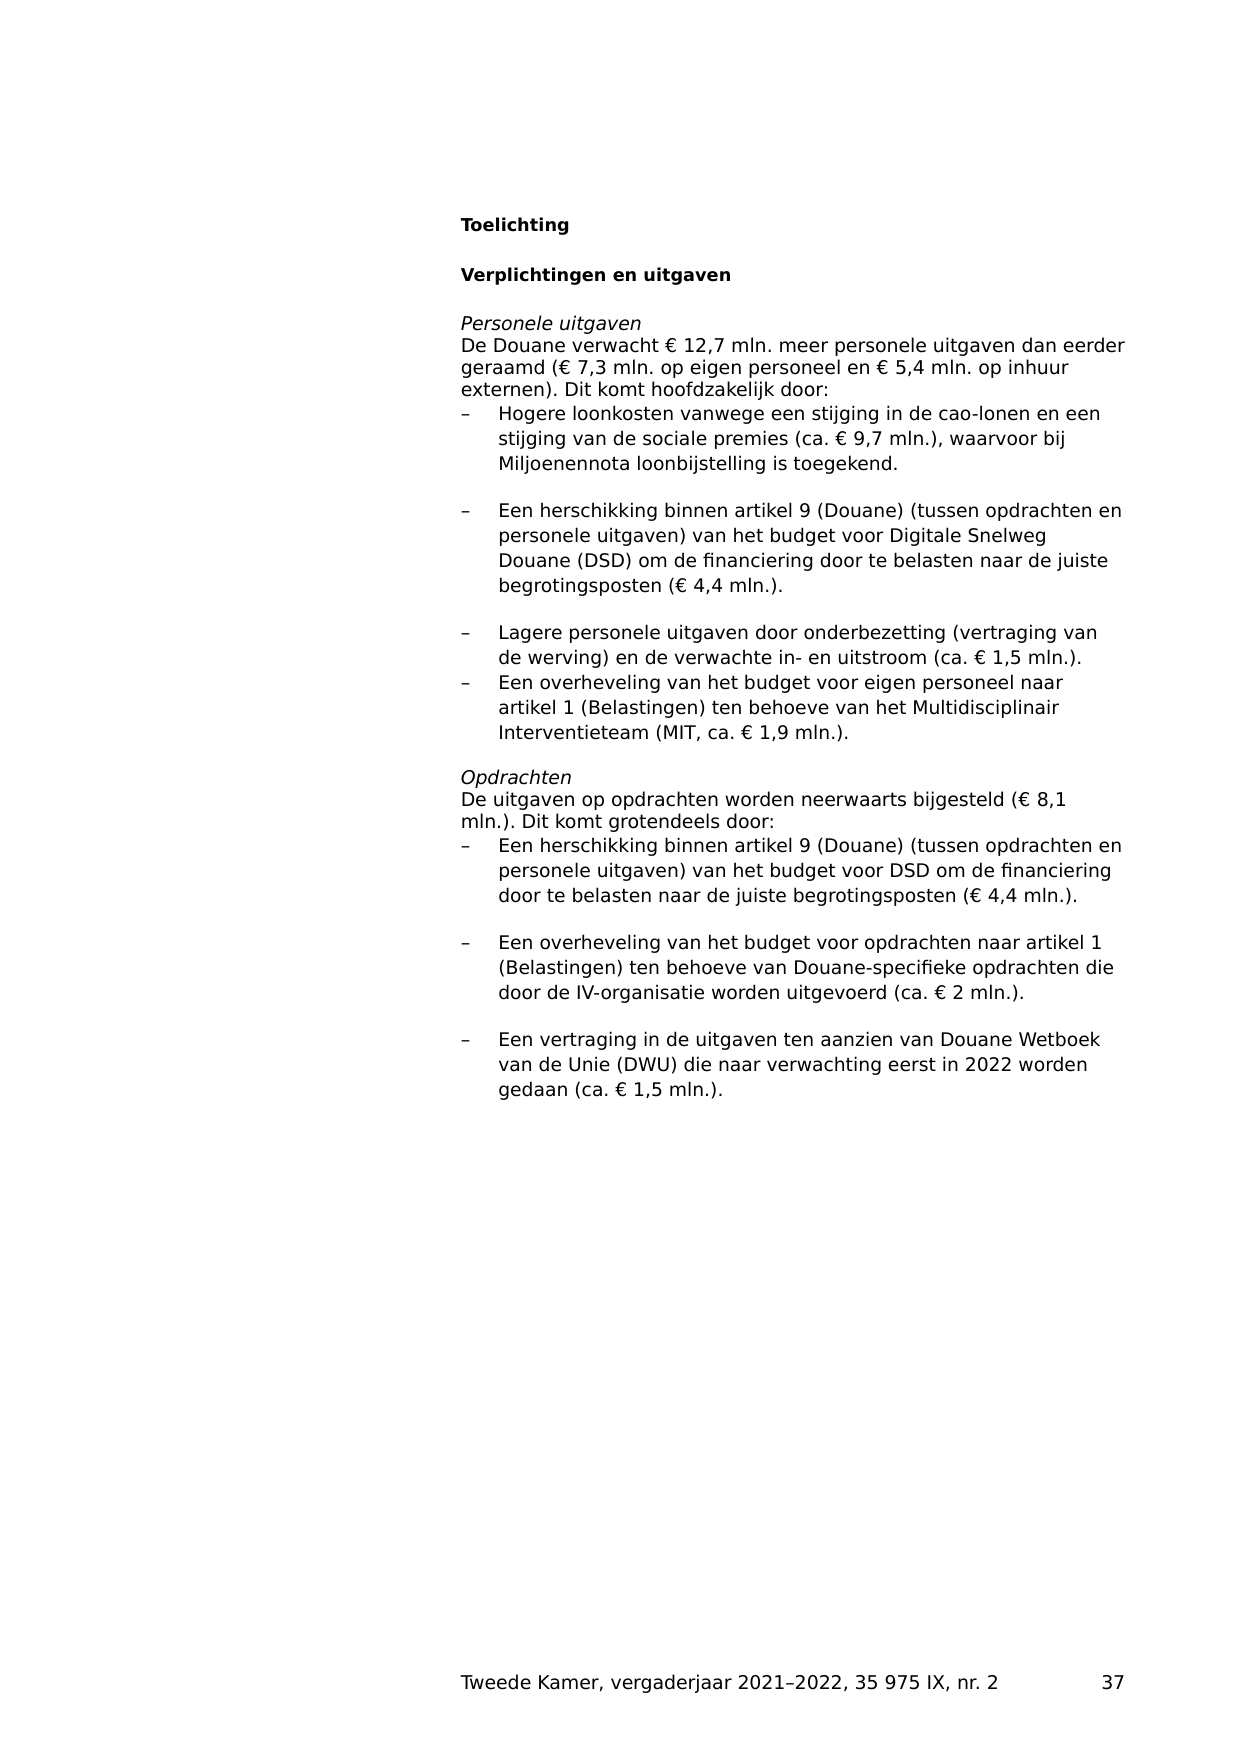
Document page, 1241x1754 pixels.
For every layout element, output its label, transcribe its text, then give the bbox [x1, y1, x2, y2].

list Een vertraging in de uitgaven ten aanzien van Douane Wetboek van de Unie (DWU) die naar verwachting eerst in 2022 worden gedaan (ca. € 1,5 mln.). [461, 1026, 1125, 1101]
text De Douane verwacht € 12,7 mln. meer personele uitgaven dan eerder geraamd (€ 7,3 mln. op eigen personeel en € 5,4 mln. op inhuur externen). Dit komt hoofdzakelijk door: [461, 335, 1125, 401]
list Een overheveling van het budget voor opdrachten naar artikel 1 (Belastingen) ten behoeve van Douane-specifieke opdrachten die door de IV-organisatie worden uitgevoerd (ca. € 2 mln.). [461, 929, 1125, 1004]
text Toelichting [461, 213, 1125, 236]
text Verplichtingen en uitgaven [461, 263, 1125, 286]
list Lagere personele uitgaven door onderbezetting (vertraging van de werving) en de verwachte in- en uitstroom (ca. € 1,5 mln.). [461, 619, 1125, 669]
list Een herschikking binnen artikel 9 (Douane) (tussen opdrachten en personele uitgaven) van het budget voor DSD om de financiering door te belasten naar de juiste begrotingsposten (€ 4,4 mln.). [461, 832, 1125, 907]
list Hogere loonkosten vanwege een stijging in de cao-lonen en een stijging van de sociale premies (ca. € 9,7 mln.), waarvoor bij Miljoenennota loonbijstelling is toegekend. [461, 401, 1125, 476]
list Een herschikking binnen artikel 9 (Douane) (tussen opdrachten en personele uitgaven) van het budget voor Digitale Snelweg Douane (DSD) om de financiering door te belasten naar de juiste begrotingsposten (€ 4,4 mln.). [461, 498, 1125, 598]
list Een overheveling van het budget voor eigen personeel naar artikel 1 (Belastingen) ten behoeve van het Multidisciplinair Interventieteam (MIT, ca. € 1,9 mln.). [461, 669, 1125, 744]
text Personele uitgaven [461, 313, 1125, 335]
text De uitgaven op opdrachten worden neerwaarts bijgesteld (€ 8,1 mln.). Dit komt grotendeels door: [461, 788, 1125, 832]
text Opdrachten [461, 767, 1125, 788]
